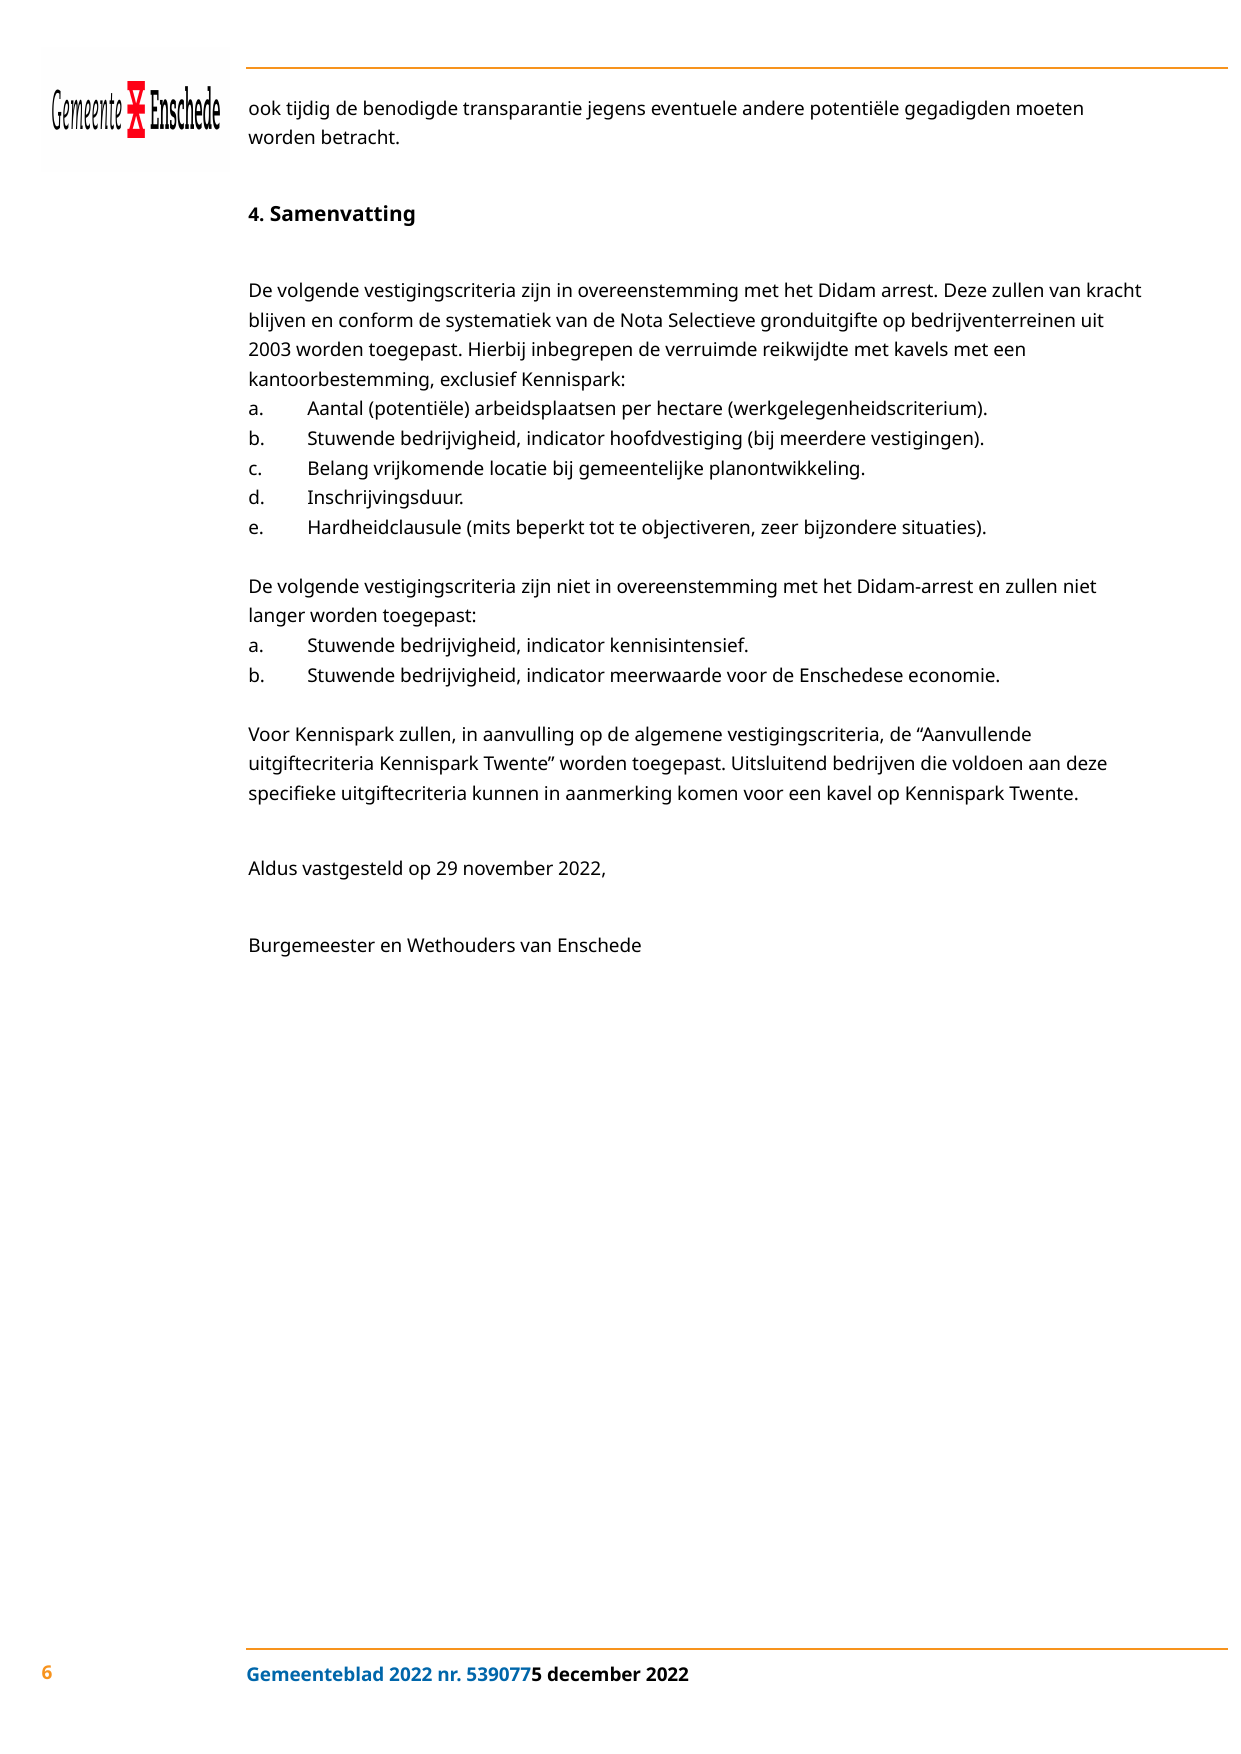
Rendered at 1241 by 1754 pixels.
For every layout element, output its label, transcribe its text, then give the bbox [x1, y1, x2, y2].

list Stuwende bedrijvigheid, indicator kennisintensief. [248, 632, 1152, 658]
list Stuwende bedrijvigheid, indicator hoofdvestiging (bij meerdere vestigingen). [248, 425, 1152, 451]
text 4. Samenvatting [248, 199, 1152, 228]
text De volgende vestigingscriteria zijn in overeenstemming met het Didam arrest. Deze zullen van kracht blijven en conform de systematiek van de Nota Selectieve gronduitgifte op bedrijventerreinen uit 2003 worden toegepast. Hierbij inbegrepen de verruimde reikwijdte met kavels met een kantoorbestemming, exclusief Kennispark: [248, 277, 1152, 392]
text De volgende vestigingscriteria zijn niet in overeenstemming met het Didam-arrest en zullen niet langer worden toegepast: [248, 573, 1152, 628]
list Inschrijvingsduur. [248, 484, 1152, 510]
picture [41, 47, 231, 172]
text Aldus vastgesteld op 29 november 2022, [248, 855, 1152, 881]
text ook tijdig de benodigde transparantie jegens eventuele andere potentiële gegadigden moeten worden betracht. [248, 95, 1152, 150]
list Aantal (potentiële) arbeidsplaatsen per hectare (werkgelegenheidscriterium). [248, 396, 1152, 421]
list Hardheidclausule (mits beperkt tot te objectiveren, zeer bijzondere situaties). [248, 514, 1152, 540]
text Burgemeester en Wethouders van Enschede [248, 933, 1152, 958]
list Stuwende bedrijvigheid, indicator meerwaarde voor de Enschedese economie. [248, 662, 1152, 688]
text Voor Kennispark zullen, in aanvulling op de algemene vestigingscriteria, de “Aanvullende uitgiftecriteria Kennispark Twente” worden toegepast. Uitsluitend bedrijven die voldoen aan deze specifieke uitgiftecriteria kunnen in aanmerking komen voor een kavel op Kennispark Twente. [248, 721, 1152, 806]
list Belang vrijkomende locatie bij gemeentelijke planontwikkeling. [248, 455, 1152, 481]
